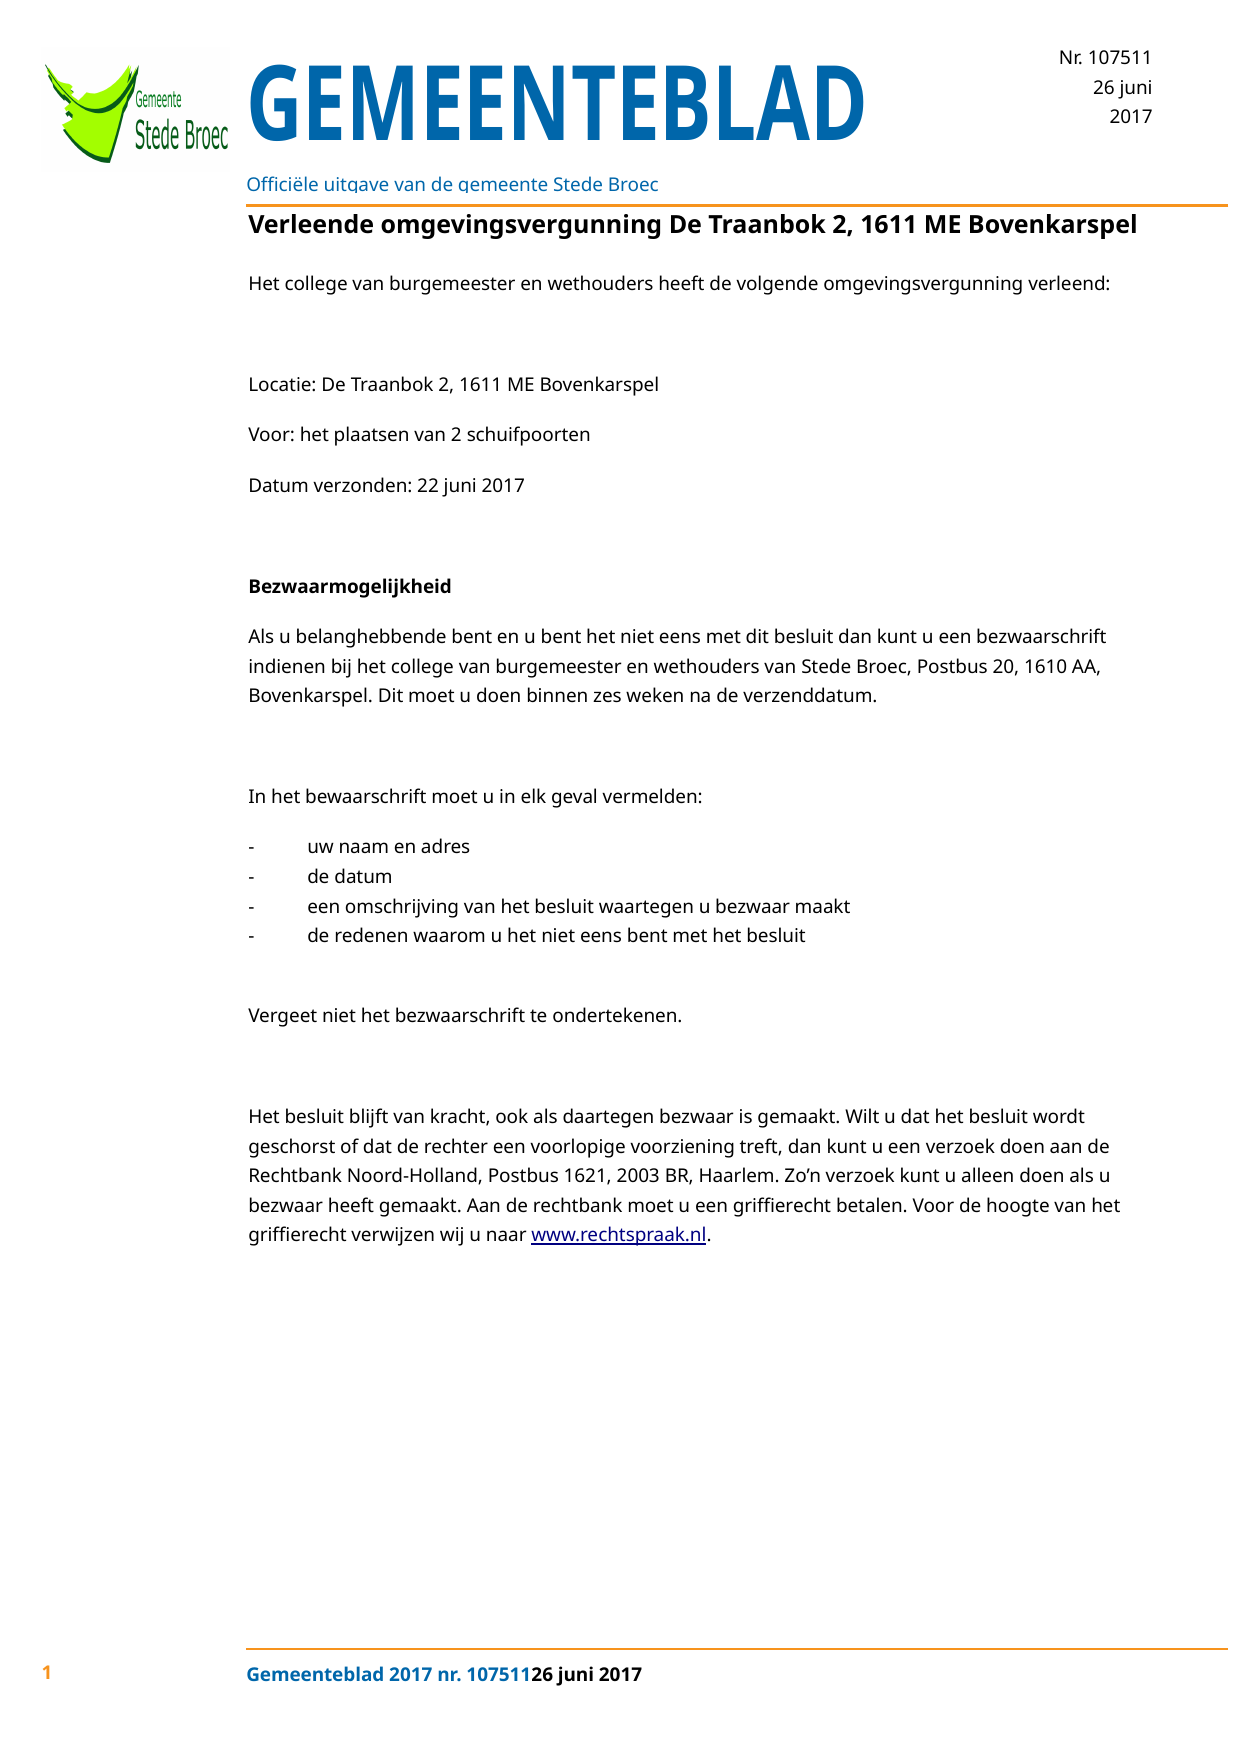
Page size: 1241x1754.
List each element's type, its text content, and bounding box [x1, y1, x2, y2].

text Het college van burgemeester en wethouders heeft de volgende omgevingsvergunning verleend: [248, 270, 1152, 296]
text Voor: het plaatsen van 2 schuifpoorten [248, 422, 1152, 447]
picture [41, 47, 231, 172]
list uw naam en adres [248, 834, 1152, 859]
text Bezwaarmogelijkheid [248, 573, 1152, 598]
list een omschrijving van het besluit waartegen u bezwaar maakt [248, 893, 1152, 918]
list de datum [248, 863, 1152, 889]
text In het bewaarschrift moet u in elk geval vermelden: [248, 783, 1152, 809]
text Locatie: De Traanbok 2, 1611 ME Bovenkarspel [248, 371, 1152, 397]
text Vergeet niet het bezwaarschrift te ondertekenen. [248, 1002, 1152, 1028]
list de redenen waarom u het niet eens bent met het besluit [248, 922, 1152, 948]
text Datum verzonden: 22 juni 2017 [248, 472, 1152, 498]
text Als u belanghebbende bent en u bent het niet eens met dit besluit dan kunt u een bezwaarschrift indienen bij het college van burgemeester en wethouders van Stede Broec, Postbus 20, 1610 AA, Bovenkarspel. Dit moet u doen binnen zes weken na de verzenddatum. [248, 623, 1152, 708]
text Verleende omgevingsvergunning De Traanbok 2, 1611 ME Bovenkarspel [248, 207, 1152, 241]
text Het besluit blijft van kracht, ook als daartegen bezwaar is gemaakt. Wilt u dat het besluit wordt geschorst of dat de rechter een voorlopige voorziening treft, dan kunt u een verzoek doen aan de Rechtbank Noord-Holland, Postbus 1621, 2003 BR, Haarlem. Zo’n verzoek kunt u alleen doen als u bezwaar heeft gemaakt. Aan de rechtbank moet u een griffierecht betalen. Voor de hoogte van het griffierecht verwijzen wij u naar www.rechtspraak.nl. [248, 1103, 1152, 1247]
